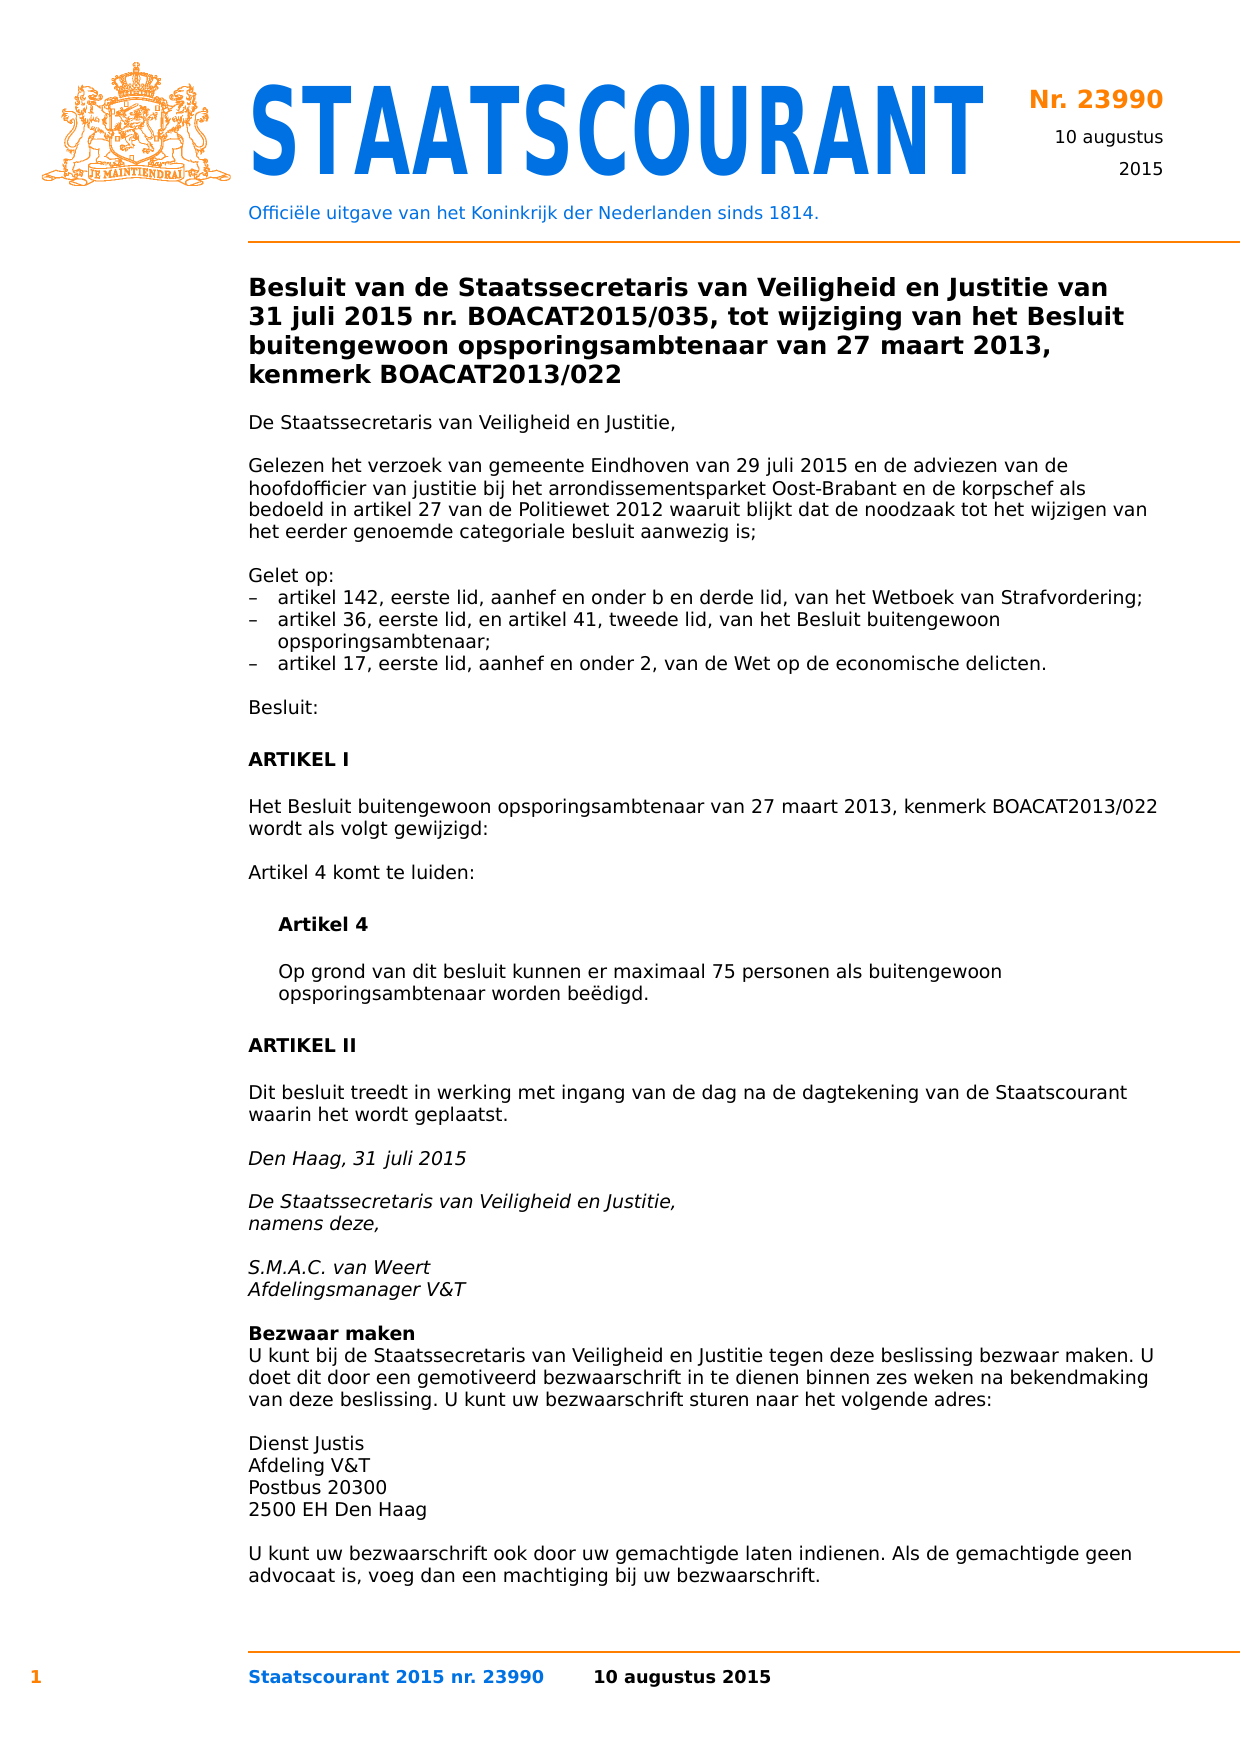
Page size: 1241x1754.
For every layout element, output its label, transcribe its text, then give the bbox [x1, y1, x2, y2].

table_cell 10 augustus [998, 121, 1240, 153]
text Het Besluit buitengewoon opsporingsambtenaar van 27 maart 2013, kenmerk BOACAT2013/022 wordt als volgt gewijzigd: [248, 796, 1163, 840]
text – artikel 36, eerste lid, en artikel 41, tweede lid, van het Besluit buitengewoon opsporingsambtenaar; [248, 609, 1163, 653]
text 2500 EH Den Haag [248, 1499, 1163, 1521]
text – artikel 17, eerste lid, aanhef en onder 2, van de Wet op de economische delicten. [248, 653, 1163, 675]
text Gelet op: [248, 565, 1163, 587]
text Besluit: [248, 697, 1163, 719]
table_header Nr. 23990 [998, 62, 1240, 121]
subtitle ARTIKEL I [248, 749, 1163, 771]
text U kunt bij de Staatssecretaris van Veiligheid en Justitie tegen deze beslissing bezwaar maken. U doet dit door een gemotiveerd bezwaarschrift in te dienen binnen zes weken na bekendmaking van deze beslissing. U kunt uw bezwaarschrift sturen naar het volgende adres: [248, 1345, 1163, 1411]
text Bezwaar maken [248, 1323, 1163, 1345]
table_cell 2015 [998, 153, 1240, 203]
subtitle Besluit van de Staatssecretaris van Veiligheid en Justitie van 31 juli 2015 nr. BOACAT2015/035, tot wijziging van het Besluit buitengewoon opsporingsambtenaar van 27 maart 2013, kenmerk BOACAT2013/022 [248, 273, 1163, 390]
subtitle ARTIKEL II [248, 1035, 1163, 1057]
table_cell Officiële uitgave van het Koninkrijk der Nederlanden sinds 1814. [248, 203, 1240, 241]
subtitle Artikel 4 [278, 914, 1163, 936]
text De Staatssecretaris van Veiligheid en Justitie, namens deze, S.M.A.C. van Weert Afdelingsmanager V&T [248, 1191, 1163, 1301]
table_header [25, 62, 248, 241]
picture [41, 62, 231, 186]
table_header STAATSCOURANT [248, 62, 998, 203]
text – artikel 142, eerste lid, aanhef en onder b en derde lid, van het Wetboek van Strafvordering; [248, 587, 1163, 609]
text De Staatssecretaris van Veiligheid en Justitie, [248, 412, 1163, 433]
text Den Haag, 31 juli 2015 [248, 1147, 1163, 1169]
text Afdeling V&T [248, 1455, 1163, 1477]
text U kunt uw bezwaarschrift ook door uw gemachtigde laten indienen. Als de gemachtigde geen advocaat is, voeg dan een machtiging bij uw bezwaarschrift. [248, 1543, 1163, 1587]
text Dit besluit treedt in werking met ingang van de dag na de dagtekening van de Staatscourant waarin het wordt geplaatst. [248, 1082, 1163, 1126]
text Postbus 20300 [248, 1477, 1163, 1499]
text Dienst Justis [248, 1433, 1163, 1455]
text Op grond van dit besluit kunnen er maximaal 75 personen als buitengewoon opsporingsambtenaar worden beëdigd. [278, 961, 1163, 1005]
text Artikel 4 komt te luiden: [248, 862, 1163, 884]
text Gelezen het verzoek van gemeente Eindhoven van 29 juli 2015 en de adviezen van de hoofdofficier van justitie bij het arrondissementsparket Oost-Brabant en de korpschef als bedoeld in artikel 27 van de Politiewet 2012 waaruit blijkt dat de noodzaak tot het wijzigen van het eerder genoemde categoriale besluit aanwezig is; [248, 455, 1163, 543]
